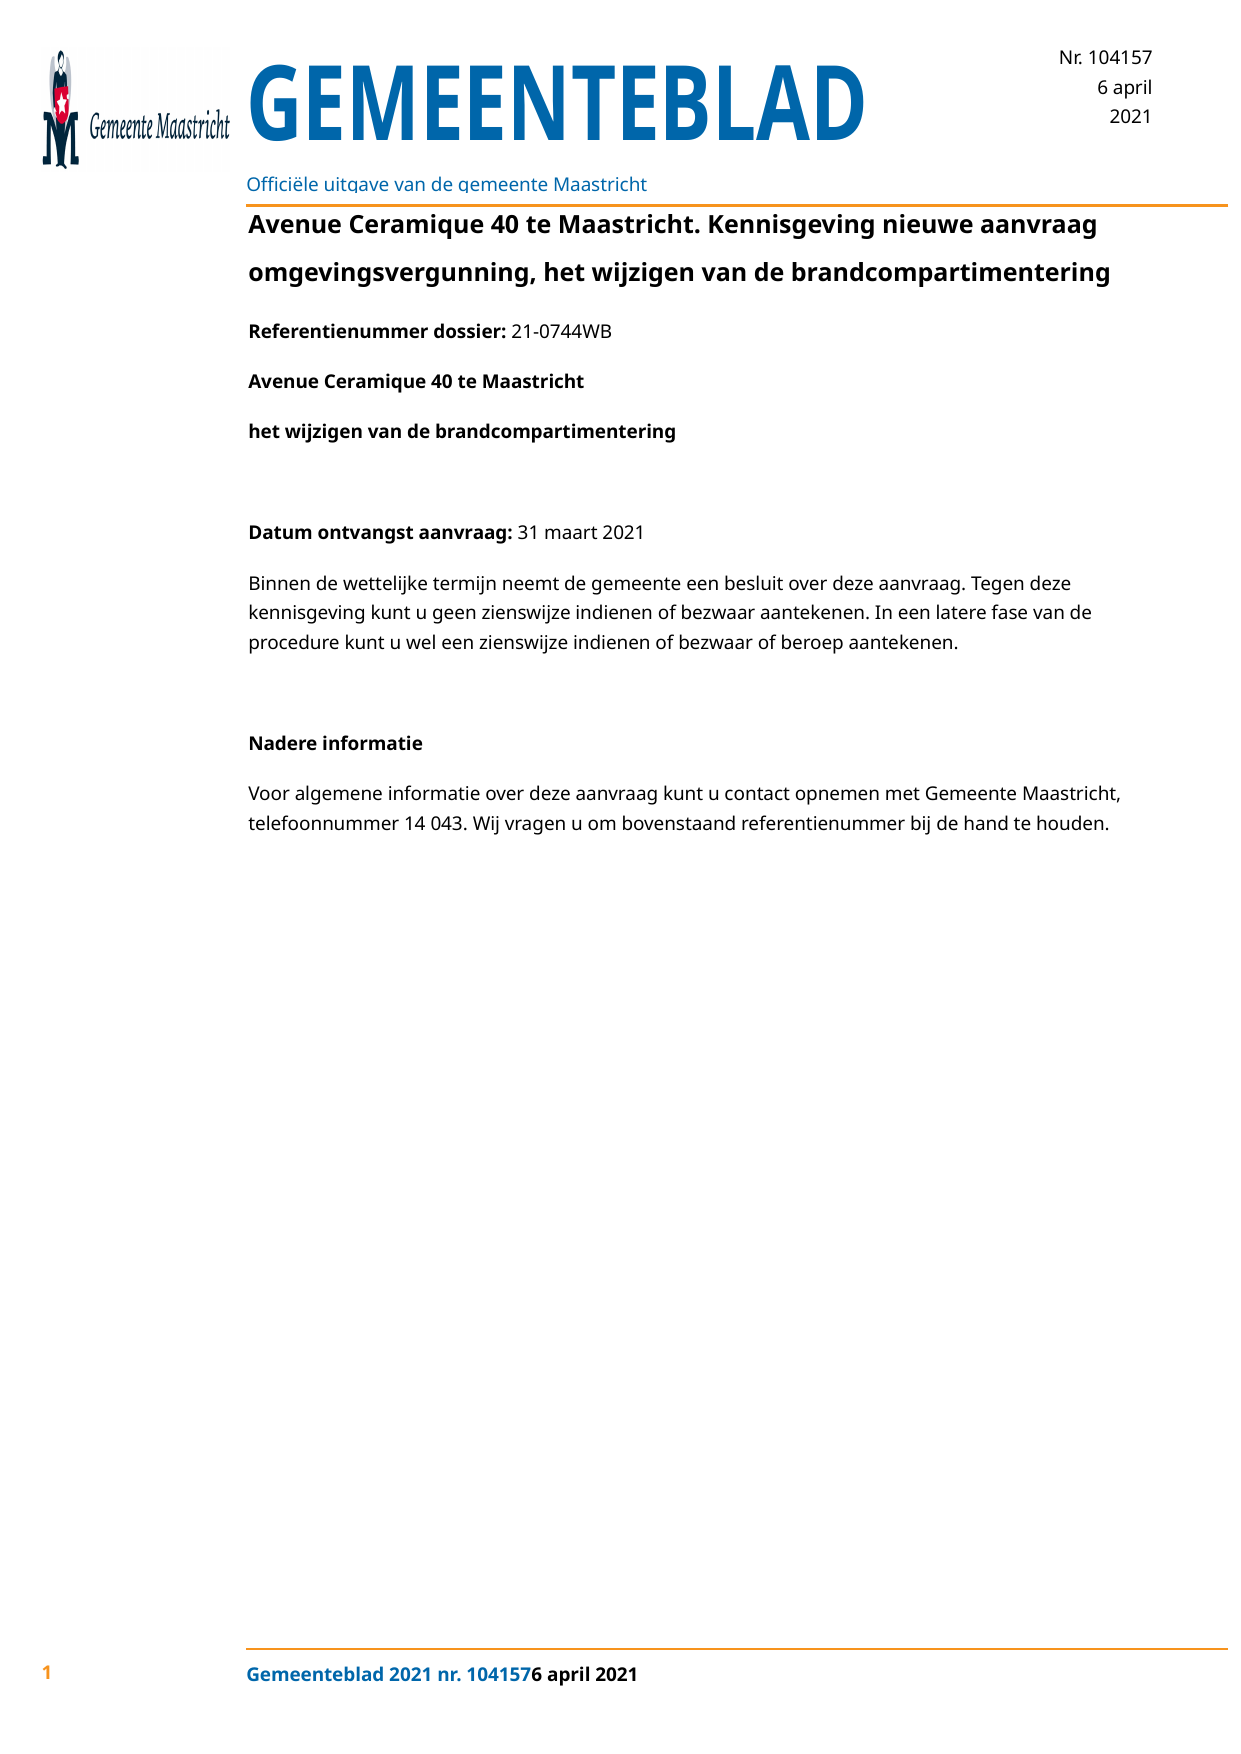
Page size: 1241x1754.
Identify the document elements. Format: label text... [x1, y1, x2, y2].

text Nadere informatie [248, 730, 1152, 756]
text Voor algemene informatie over deze aanvraag kunt u contact opnemen met Gemeente Maastricht, telefoonnummer 14 043. Wij vragen u om bovenstaand referentienummer bij de hand te houden. [248, 780, 1152, 836]
text Avenue Ceramique 40 te Maastricht. Kennisgeving nieuwe aanvraag omgevingsvergunning, het wijzigen van de brandcompartimentering [248, 207, 1152, 288]
text Avenue Ceramique 40 te Maastricht [248, 368, 1152, 394]
picture [41, 47, 231, 172]
text Referentienummer dossier: 21-0744WB [248, 318, 1152, 344]
text het wijzigen van de brandcompartimentering [248, 419, 1152, 444]
text Binnen de wettelijke termijn neemt de gemeente een besluit over deze aanvraag. Tegen deze kennisgeving kunt u geen zienswijze indienen of bezwaar aantekenen. In een latere fase van de procedure kunt u wel een zienswijze indienen of bezwaar of beroep aantekenen. [248, 570, 1152, 655]
text Datum ontvangst aanvraag: 31 maart 2021 [248, 519, 1152, 545]
